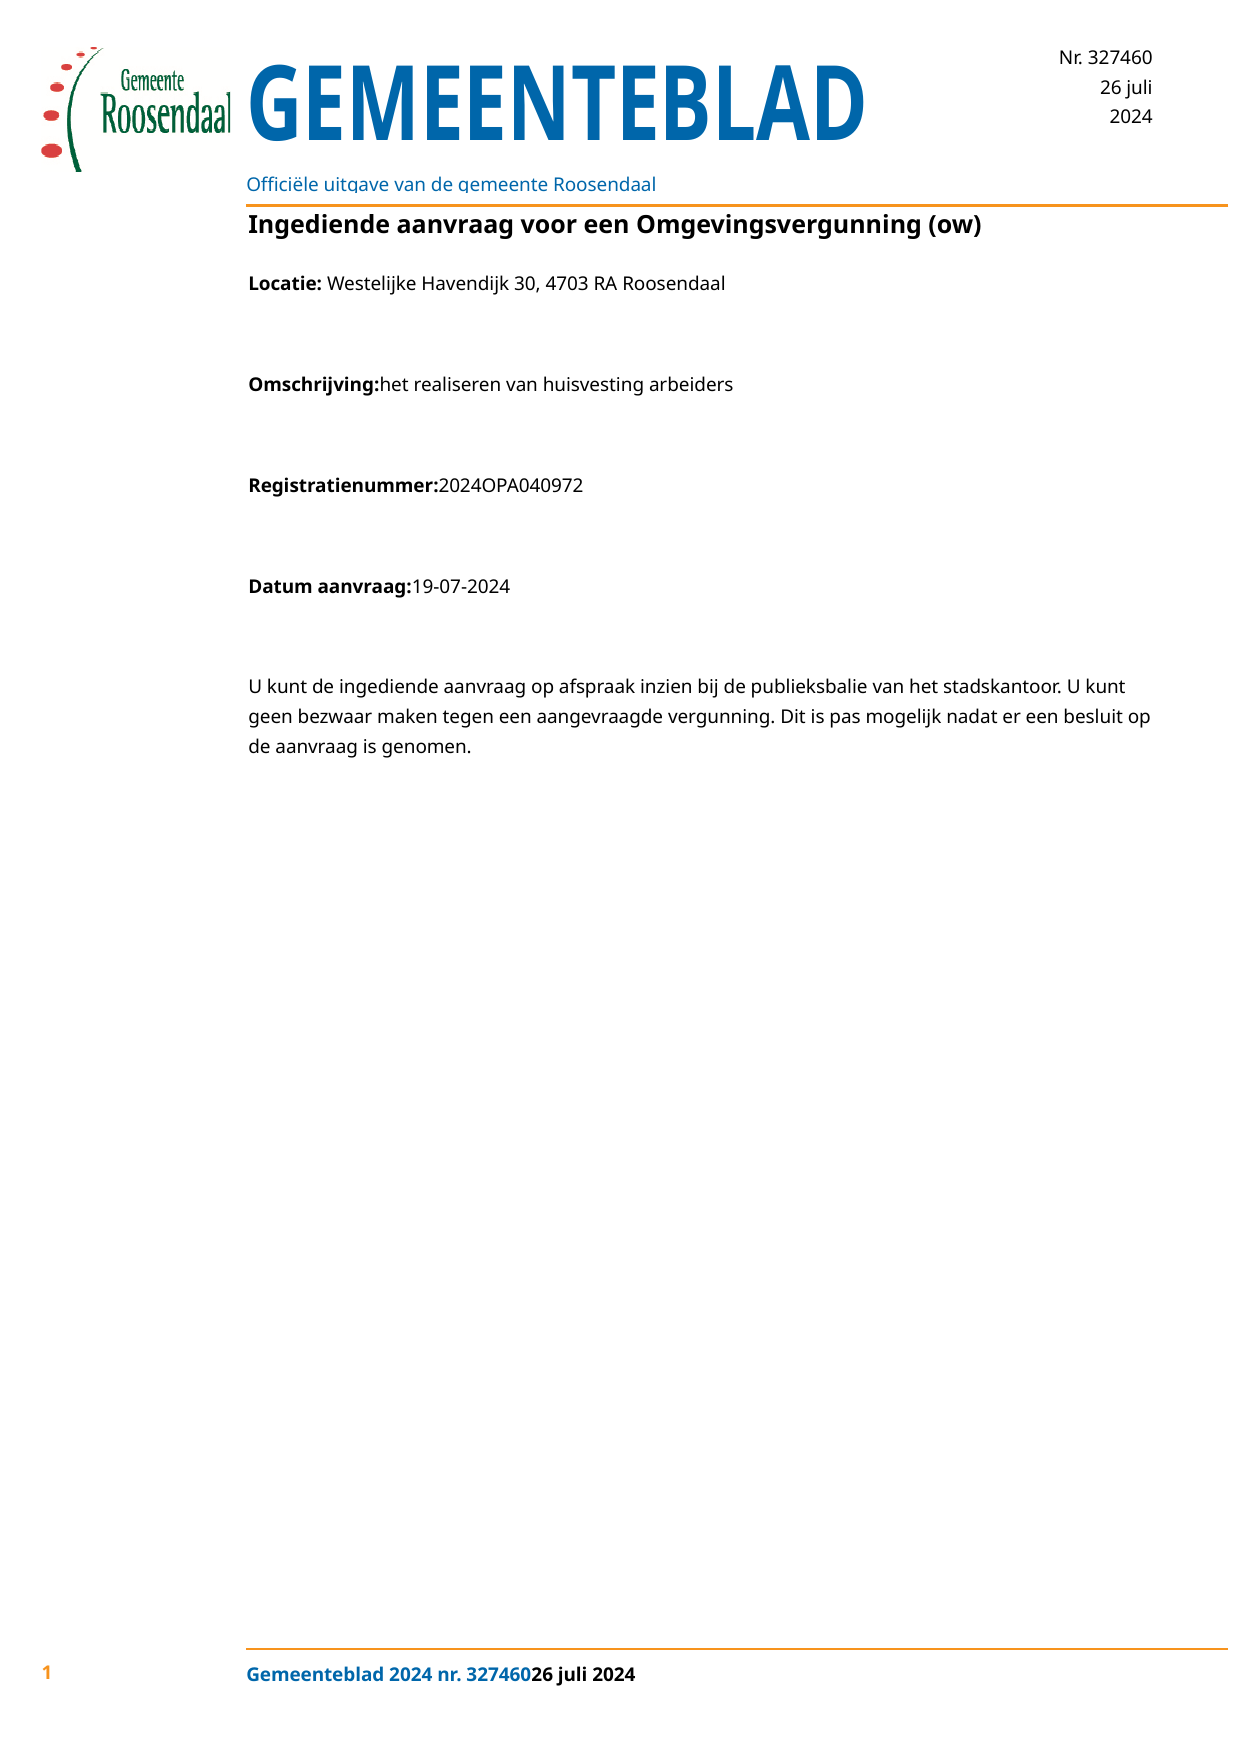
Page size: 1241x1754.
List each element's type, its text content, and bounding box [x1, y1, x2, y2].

text Omschrijving:het realiseren van huisvesting arbeiders [248, 371, 1152, 397]
picture [41, 47, 231, 172]
text Datum aanvraag:19-07-2024 [248, 573, 1152, 598]
text Registratienummer:2024OPA040972 [248, 472, 1152, 498]
text Ingediende aanvraag voor een Omgevingsvergunning (ow) [248, 207, 1152, 241]
text Locatie: Westelijke Havendijk 30, 4703 RA Roosendaal [248, 270, 1152, 296]
text U kunt de ingediende aanvraag op afspraak inzien bij de publieksbalie van het stadskantoor. U kunt geen bezwaar maken tegen een aangevraagde vergunning. Dit is pas mogelijk nadat er een besluit op de aanvraag is genomen. [248, 674, 1152, 758]
